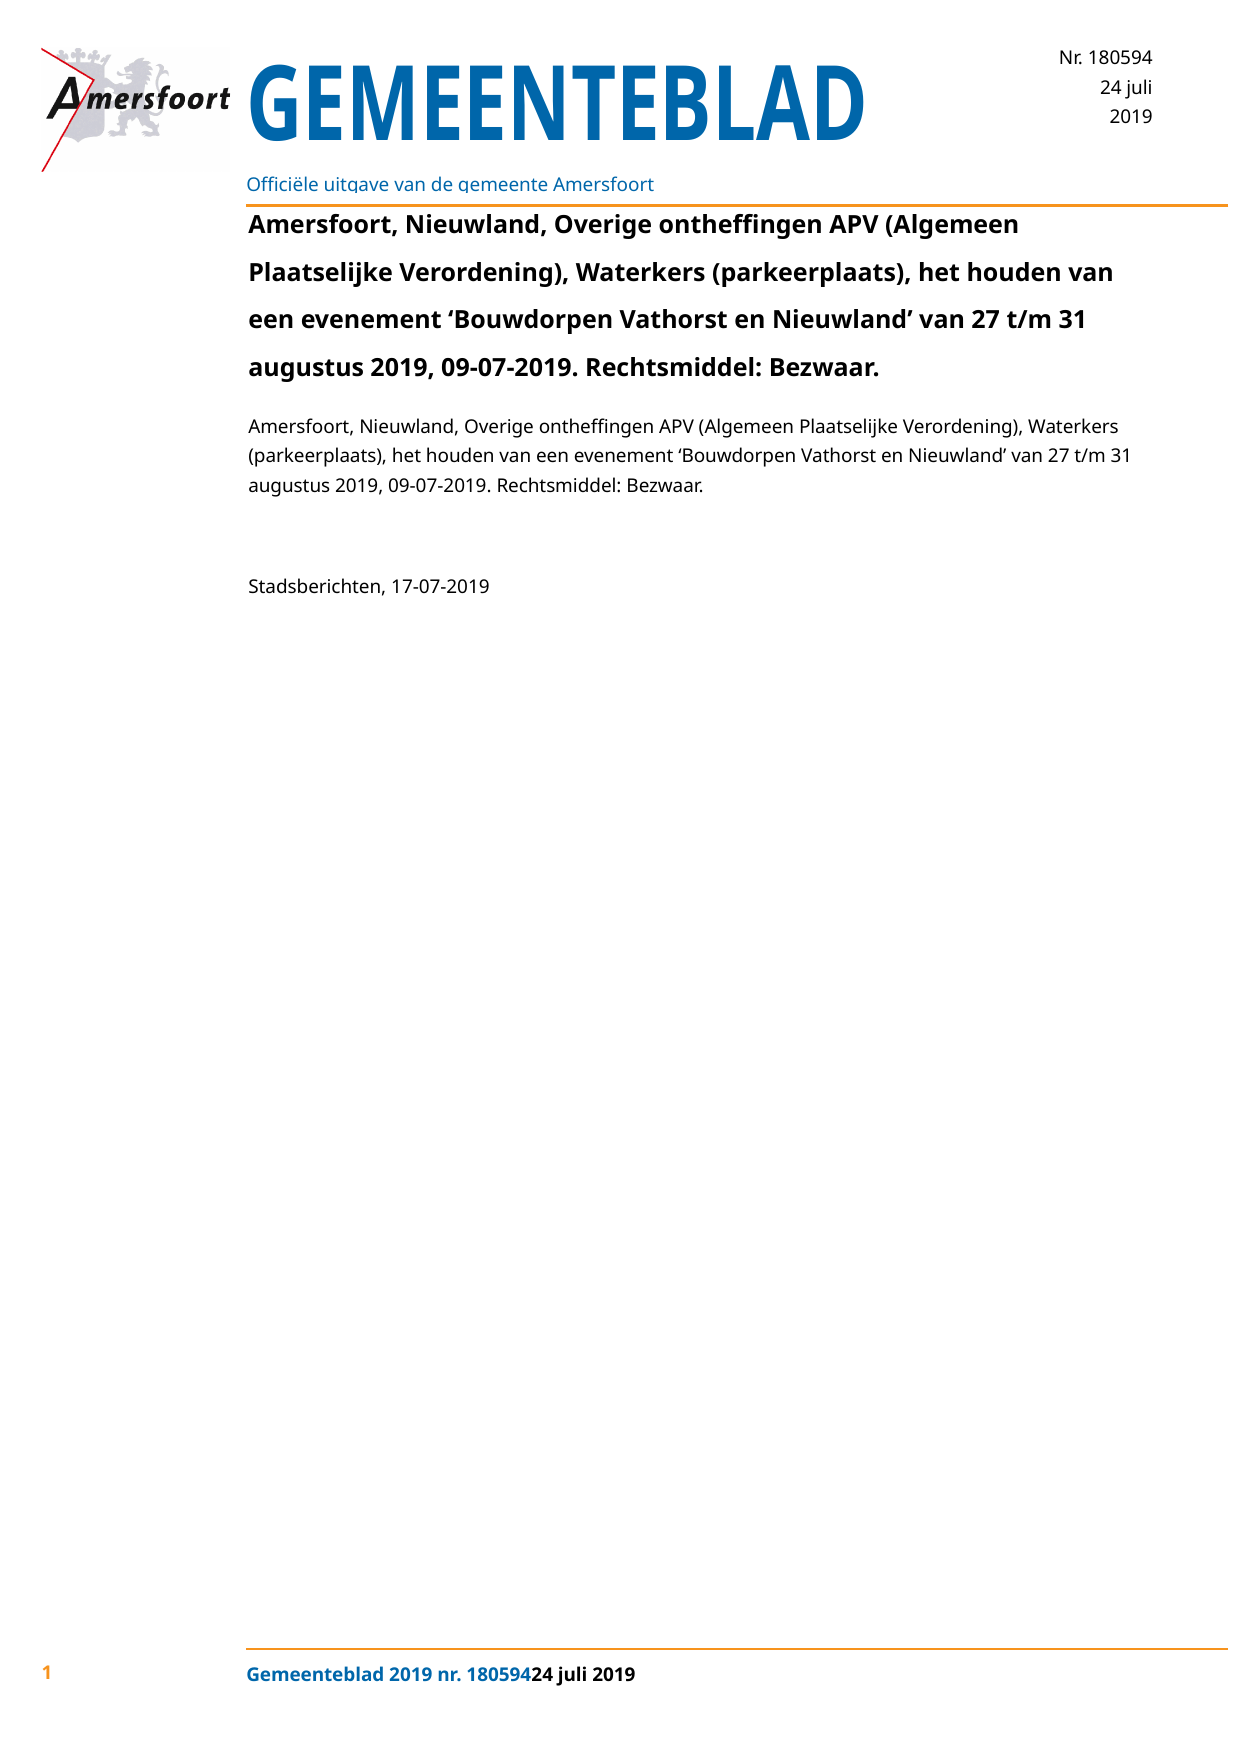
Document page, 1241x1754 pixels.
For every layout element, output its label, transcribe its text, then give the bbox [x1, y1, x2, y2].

text Amersfoort, Nieuwland, Overige ontheffingen APV (Algemeen Plaatselijke Verordening), Waterkers (parkeerplaats), het houden van een evenement ‘Bouwdorpen Vathorst en Nieuwland’ van 27 t/m 31 augustus 2019, 09-07-2019. Rechtsmiddel: Bezwaar. [248, 413, 1152, 498]
text Stadsberichten, 17-07-2019 [248, 573, 1152, 599]
text Amersfoort, Nieuwland, Overige ontheffingen APV (Algemeen Plaatselijke Verordening), Waterkers (parkeerplaats), het houden van een evenement ‘Bouwdorpen Vathorst en Nieuwland’ van 27 t/m 31 augustus 2019, 09-07-2019. Rechtsmiddel: Bezwaar. [248, 207, 1152, 384]
picture [41, 47, 231, 172]
